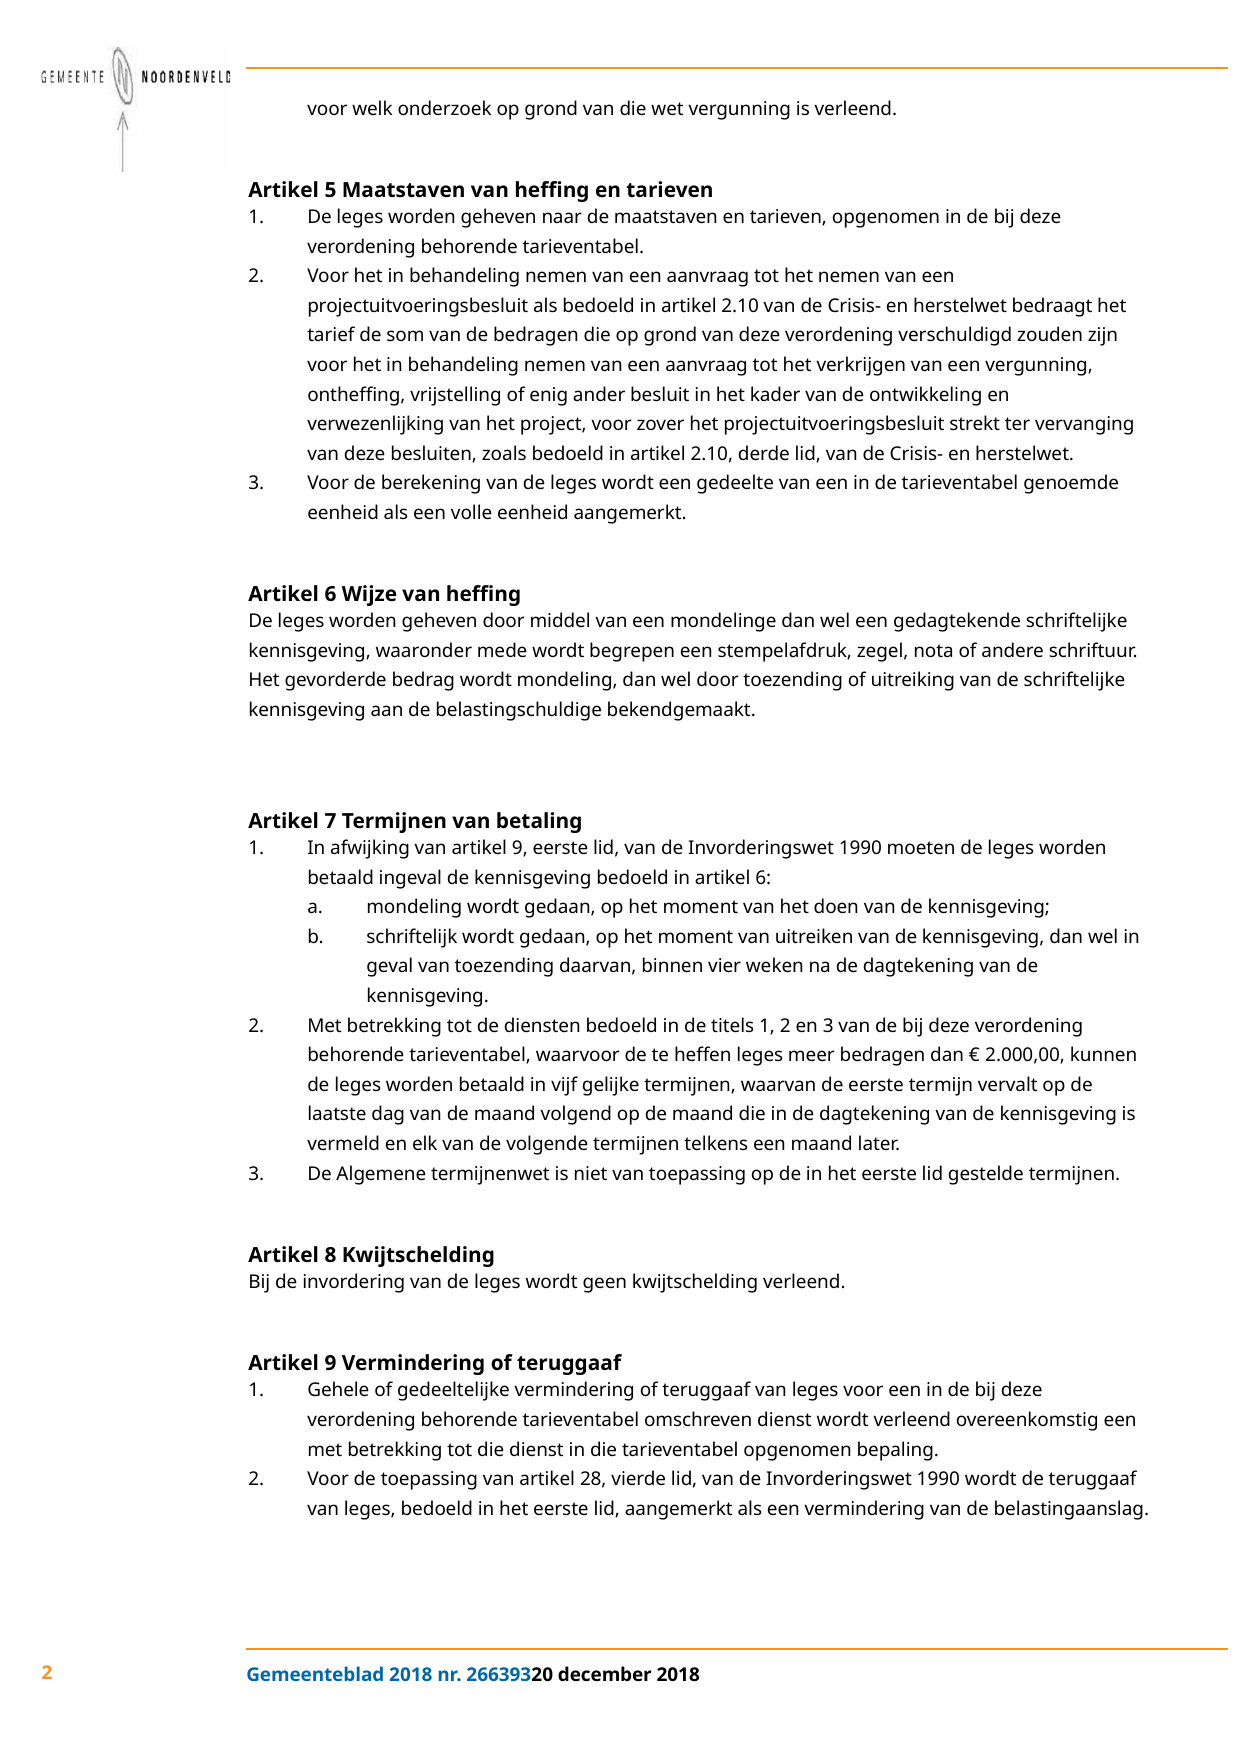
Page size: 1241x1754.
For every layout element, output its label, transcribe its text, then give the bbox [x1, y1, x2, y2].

text Bij de invordering van de leges wordt geen kwijtschelding verleend. [248, 1268, 1152, 1294]
list Voor de berekening van de leges wordt een gedeelte van een in de tarieventabel genoemde eenheid als een volle eenheid aangemerkt. [248, 469, 1152, 525]
list mondeling wordt gedaan, op het moment van het doen van de kennisgeving; [307, 893, 1152, 919]
list Met betrekking tot de diensten bedoeld in de titels 1, 2 en 3 van de bij deze verordening behorende tarieventabel, waarvoor de te heffen leges meer bedragen dan € 2.000,00, kunnen de leges worden betaald in vijf gelijke termijnen, waarvan de eerste termijn vervalt op de laatste dag van de maand volgend op de maand die in de dagtekening van de kennisgeving is vermeld en elk van de volgende termijnen telkens een maand later. [248, 1012, 1152, 1156]
list Gehele of gedeeltelijke vermindering of teruggaaf van leges voor een in de bij deze verordening behorende tarieventabel omschreven dienst wordt verleend overeenkomstig een met betrekking tot die dienst in die tarieventabel opgenomen bepaling. [248, 1377, 1152, 1461]
text Artikel 5 Maatstaven van heffing en tarieven [248, 175, 1152, 203]
text Artikel 7 Termijnen van betaling [248, 806, 1152, 834]
text De leges worden geheven door middel van een mondelinge dan wel een gedagtekende schriftelijke kennisgeving, waaronder mede wordt begrepen een stempelafdruk, zegel, nota of andere schriftuur. Het gevorderde bedrag wordt mondeling, dan wel door toezending of uitreiking van de schriftelijke kennisgeving aan de belastingschuldige bekendgemaakt. [248, 607, 1152, 722]
list De leges worden geheven naar de maatstaven en tarieven, opgenomen in de bij deze verordening behorende tarieventabel. [248, 203, 1152, 258]
list Voor het in behandeling nemen van een aanvraag tot het nemen van een projectuitvoeringsbesluit als bedoeld in artikel 2.10 van de Crisis- en herstelwet bedraagt het tarief de som van de bedragen die op grond van deze verordening verschuldigd zouden zijn voor het in behandeling nemen van een aanvraag tot het verkrijgen van een vergunning, ontheffing, vrijstelling of enig ander besluit in het kader van de ontwikkeling en verwezenlijking van het project, voor zover het projectuitvoeringsbesluit strekt ter vervanging van deze besluiten, zoals bedoeld in artikel 2.10, derde lid, van de Crisis- en herstelwet. [248, 262, 1152, 466]
list De Algemene termijnenwet is niet van toepassing op de in het eerste lid gestelde termijnen. [248, 1160, 1152, 1185]
list Voor de toepassing van artikel 28, vierde lid, van de Invorderingswet 1990 wordt de teruggaaf van leges, bedoeld in het eerste lid, aangemerkt als een vermindering van de belastingaanslag. [248, 1465, 1152, 1521]
text Artikel 8 Kwijtschelding [248, 1240, 1152, 1268]
list In afwijking van artikel 9, eerste lid, van de Invorderingswet 1990 moeten de leges worden betaald ingeval de kennisgeving bedoeld in artikel 6: [248, 834, 1152, 889]
list voor welk onderzoek op grond van die wet vergunning is verleend. [248, 95, 1152, 121]
picture [41, 47, 231, 172]
text Artikel 6 Wijze van heffing [248, 579, 1152, 607]
text Artikel 9 Vermindering of teruggaaf [248, 1348, 1152, 1377]
list schriftelijk wordt gedaan, op het moment van uitreiken van de kennisgeving, dan wel in geval van toezending daarvan, binnen vier weken na de dagtekening van de kennisgeving. [307, 923, 1152, 1008]
